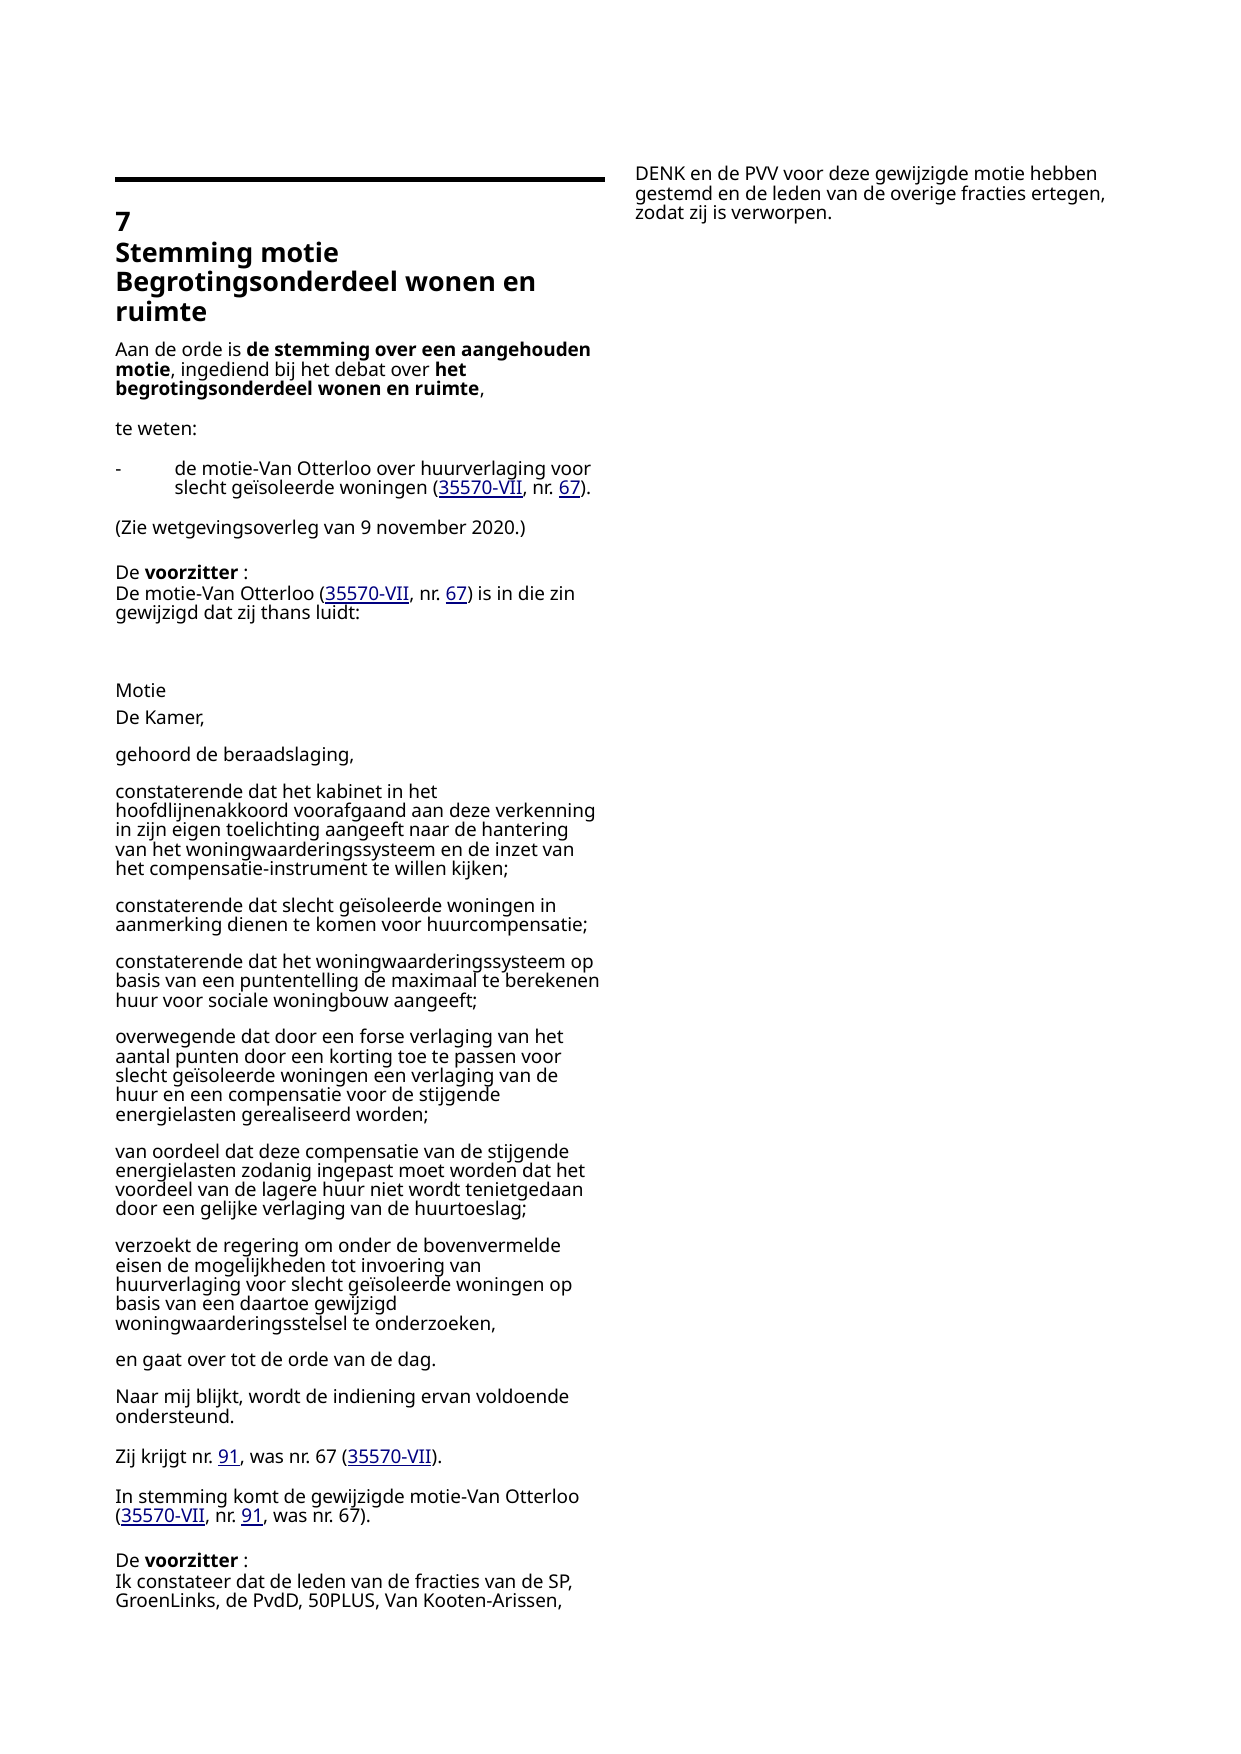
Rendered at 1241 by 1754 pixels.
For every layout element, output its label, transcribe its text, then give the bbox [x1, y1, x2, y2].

text Aan de orde is de stemming over een aangehouden motie, ingediend bij het debat over het begrotingsonderdeel wonen en ruimte, [115, 341, 605, 399]
text constaterende dat het woningwaarderingssysteem op basis van een puntentelling de maximaal te berekenen huur voor sociale woningbouw aangeeft; [115, 953, 605, 1011]
text 7 [115, 203, 605, 239]
text en gaat over tot de orde van de dag. [115, 1351, 605, 1371]
text gehoord de beraadslaging, [115, 746, 605, 765]
text DENK en de PVV voor deze gewijzigde motie hebben gestemd en de leden van de overige fracties ertegen, zodat zij is verworpen. [635, 165, 1125, 223]
text In stemming komt de gewijzigde motie-Van Otterloo (35570-VII, nr. 91, was nr. 67). [115, 1488, 605, 1526]
text Stemming motie Begrotingsonderdeel wonen en ruimte [115, 239, 605, 341]
text constaterende dat het kabinet in het hoofdlijnenakkoord voorafgaand aan deze verkenning in zijn eigen toelichting aangeeft naar de hantering van het woningwaarderingssysteem en de inzet van het compensatie-instrument te willen kijken; [115, 783, 605, 879]
text Ik constateer dat de leden van de fracties van de SP, GroenLinks, de PvdD, 50PLUS, Van Kooten-Arissen, [115, 1573, 605, 1611]
text overwegende dat door een forse verlaging van het aantal punten door een korting toe te passen voor slecht geïsoleerde woningen een verlaging van de huur en een compensatie voor de stijgende energielasten gerealiseerd worden; [115, 1028, 605, 1125]
text te weten: [115, 420, 605, 439]
text Motie [115, 677, 605, 703]
text De Kamer, [115, 709, 605, 728]
text De voorzitter : [115, 559, 605, 585]
text van oordeel dat deze compensatie van de stijgende energielasten zodanig ingepast moet worden dat het voordeel van de lagere huur niet wordt tenietgedaan door een gelijke verlaging van de huurtoeslag; [115, 1143, 605, 1220]
text verzoekt de regering om onder de bovenvermelde eisen de mogelijkheden tot invoering van huurverlaging voor slecht geïsoleerde woningen op basis van een daartoe gewijzigd woningwaarderingsstelsel te onderzoeken, [115, 1237, 605, 1334]
text Naar mij blijkt, wordt de indiening ervan voldoende ondersteund. [115, 1388, 605, 1427]
text (Zie wetgevingsoverleg van 9 november 2020.) [115, 519, 605, 538]
text De motie-Van Otterloo (35570-VII, nr. 67) is in die zin gewijzigd dat zij thans luidt: [115, 585, 605, 624]
text Zij krijgt nr. 91, was nr. 67 (35570-VII). [115, 1448, 605, 1467]
list de motie-Van Otterloo over huurverlaging voor slecht geïsoleerde woningen (35570-VII, nr. 67). [115, 460, 605, 498]
text De voorzitter : [115, 1547, 605, 1573]
text constaterende dat slecht geïsoleerde woningen in aanmerking dienen te komen voor huurcompensatie; [115, 897, 605, 935]
